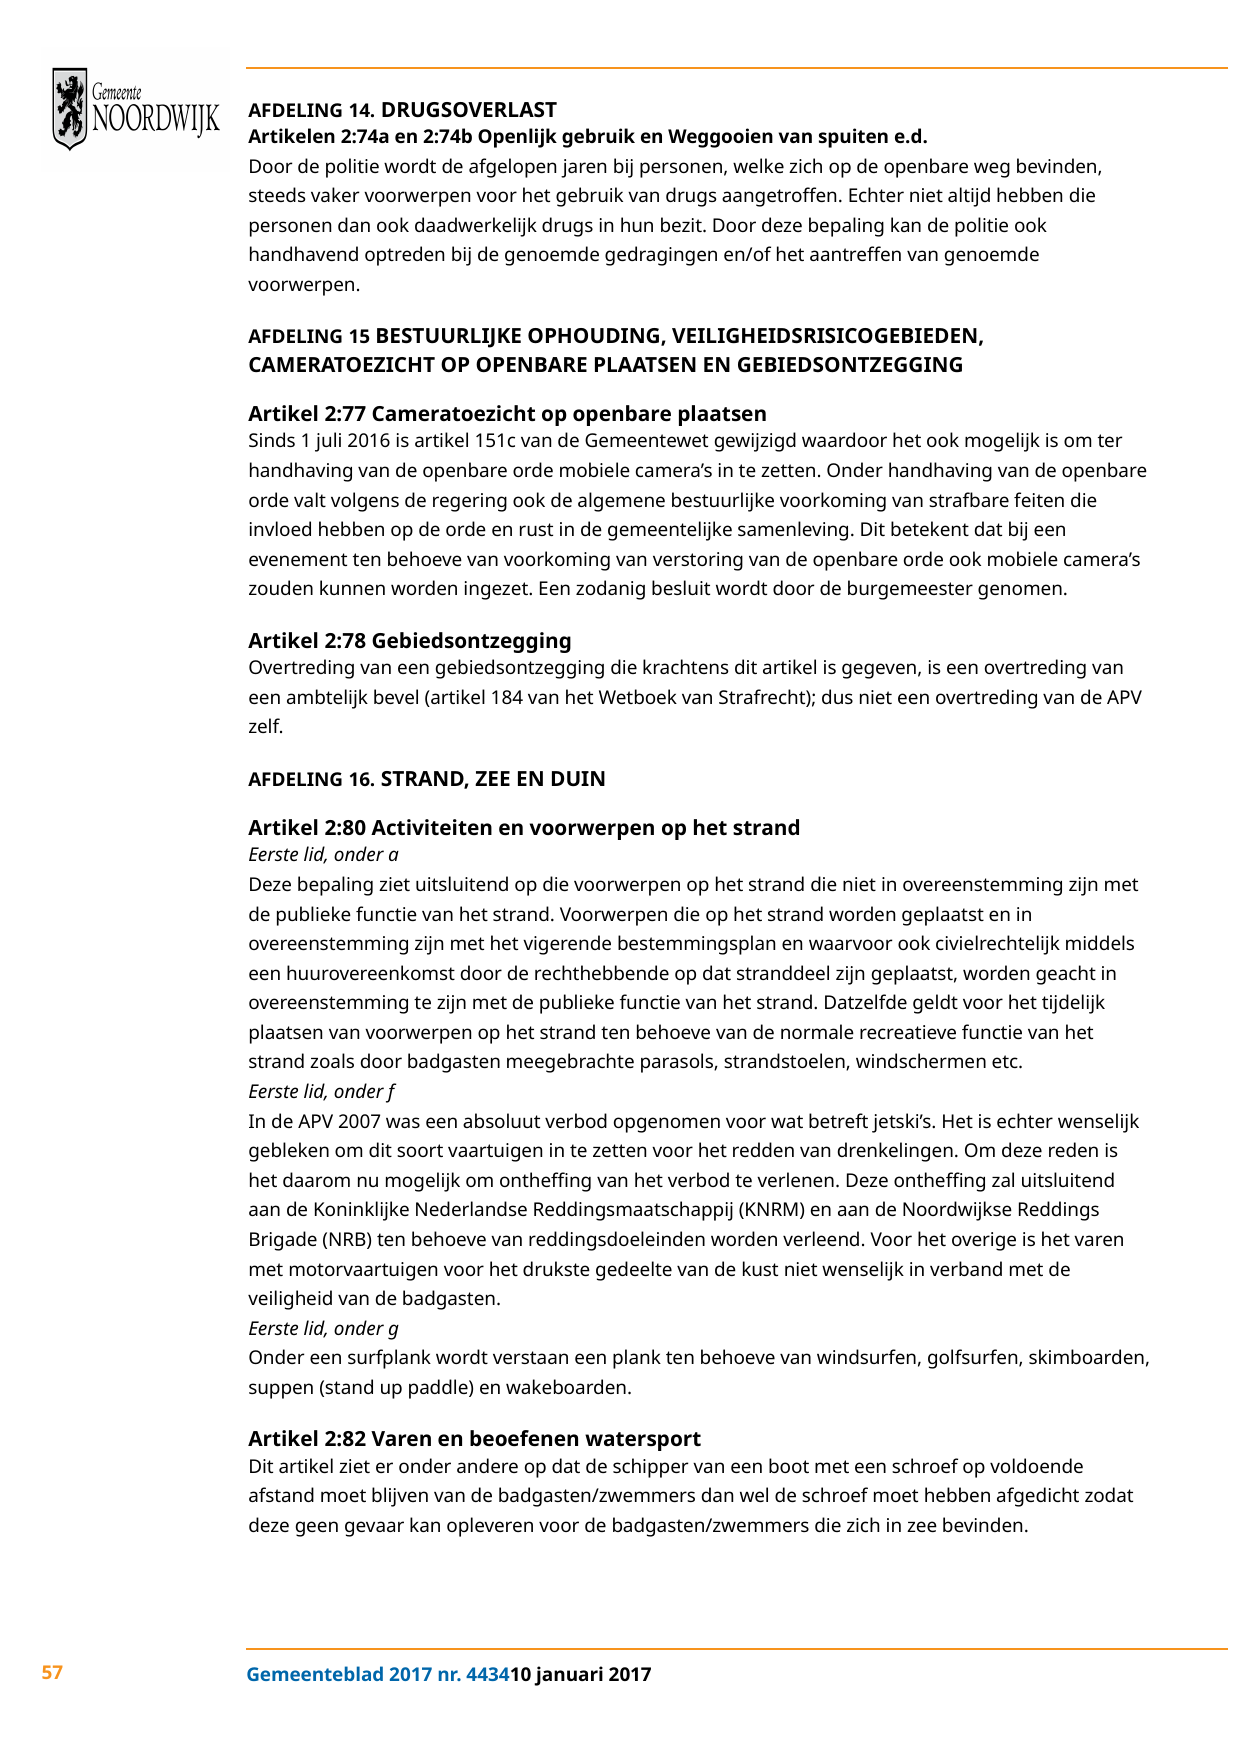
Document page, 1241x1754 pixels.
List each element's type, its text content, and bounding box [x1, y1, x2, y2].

text In de APV 2007 was een absoluut verbod opgenomen voor wat betreft jetski’s. Het is echter wenselijk gebleken om dit soort vaartuigen in te zetten voor het redden van drenkelingen. Om deze reden is het daarom nu mogelijk om ontheffing van het verbod te verlenen. Deze ontheffing zal uitsluitend aan de Koninklijke Nederlandse Reddingsmaatschappij (KNRM) en aan de Noordwijkse Reddings Brigade (NRB) ten behoeve van reddingsdoeleinden worden verleend. Voor het overige is het varen met motorvaartuigen voor het drukste gedeelte van de kust niet wenselijk in verband met de veiligheid van de badgasten. [248, 1108, 1152, 1311]
text Deze bepaling ziet uitsluitend op die voorwerpen op het strand die niet in overeenstemming zijn met de publieke functie van het strand. Voorwerpen die op het strand worden geplaatst en in overeenstemming zijn met het vigerende bestemmingsplan en waarvoor ook civielrechtelijk middels een huurovereenkomst door de rechthebbende op dat stranddeel zijn geplaatst, worden geacht in overeenstemming te zijn met de publieke functie van het strand. Datzelfde geldt voor het tijdelijk plaatsen van voorwerpen op het strand ten behoeve van de normale recreatieve functie van het strand zoals door badgasten meegebrachte parasols, strandstoelen, windschermen etc. [248, 871, 1152, 1074]
text Door de politie wordt de afgelopen jaren bij personen, welke zich op de openbare weg bevinden, steeds vaker voorwerpen voor het gebruik van drugs aangetroffen. Echter niet altijd hebben die personen dan ook daadwerkelijk drugs in hun bezit. Door deze bepaling kan de politie ook handhavend optreden bij de genoemde gedragingen en/of het aantreffen van genoemde voorwerpen. [248, 153, 1152, 297]
text Artikel 2:78 Gebiedsontzegging [248, 626, 1152, 654]
text Eerste lid, onder g [248, 1315, 1152, 1341]
text AFDELING 14. DRUGSOVERLAST [248, 95, 1152, 123]
text Dit artikel ziet er onder andere op dat de schipper van een boot met een schroef op voldoende afstand moet blijven van de badgasten/zwemmers dan wel de schroef moet hebben afgedicht zodat deze geen gevaar kan opleveren voor de badgasten/zwemmers die zich in zee bevinden. [248, 1453, 1152, 1538]
text Overtreding van een gebiedsontzegging die krachtens dit artikel is gegeven, is een overtreding van een ambtelijk bevel (artikel 184 van het Wetboek van Strafrecht); dus niet een overtreding van de APV zelf. [248, 654, 1152, 739]
text Sinds 1 juli 2016 is artikel 151c van de Gemeentewet gewijzigd waardoor het ook mogelijk is om ter handhaving van de openbare orde mobiele camera’s in te zetten. Onder handhaving van de openbare orde valt volgens de regering ook de algemene bestuurlijke voorkoming van strafbare feiten die invloed hebben op de orde en rust in de gemeentelijke samenleving. Dit betekent dat bij een evenement ten behoeve van voorkoming van verstoring van de openbare orde ook mobiele camera’s zouden kunnen worden ingezet. Een zodanig besluit wordt door de burgemeester genomen. [248, 428, 1152, 601]
text Artikel 2:77 Cameratoezicht op openbare plaatsen [248, 399, 1152, 428]
text Artikel 2:80 Activiteiten en voorwerpen op het strand [248, 813, 1152, 842]
text Eerste lid, onder f [248, 1078, 1152, 1104]
text AFDELING 15 BESTUURLIJKE OPHOUDING, VEILIGHEIDSRISICOGEBIEDEN, CAMERATOEZICHT OP OPENBARE PLAATSEN EN GEBIEDSONTZEGGING [248, 321, 1152, 378]
text Artikel 2:82 Varen en beoefenen watersport [248, 1424, 1152, 1453]
picture [41, 47, 231, 172]
text Artikelen 2:74a en 2:74b Openlijk gebruik en Weggooien van spuiten e.d. [248, 123, 1152, 149]
text AFDELING 16. STRAND, ZEE EN DUIN [248, 764, 1152, 792]
text Eerste lid, onder a [248, 842, 1152, 867]
text Onder een surfplank wordt verstaan een plank ten behoeve van windsurfen, golfsurfen, skimboarden, suppen (stand up paddle) en wakeboarden. [248, 1344, 1152, 1400]
